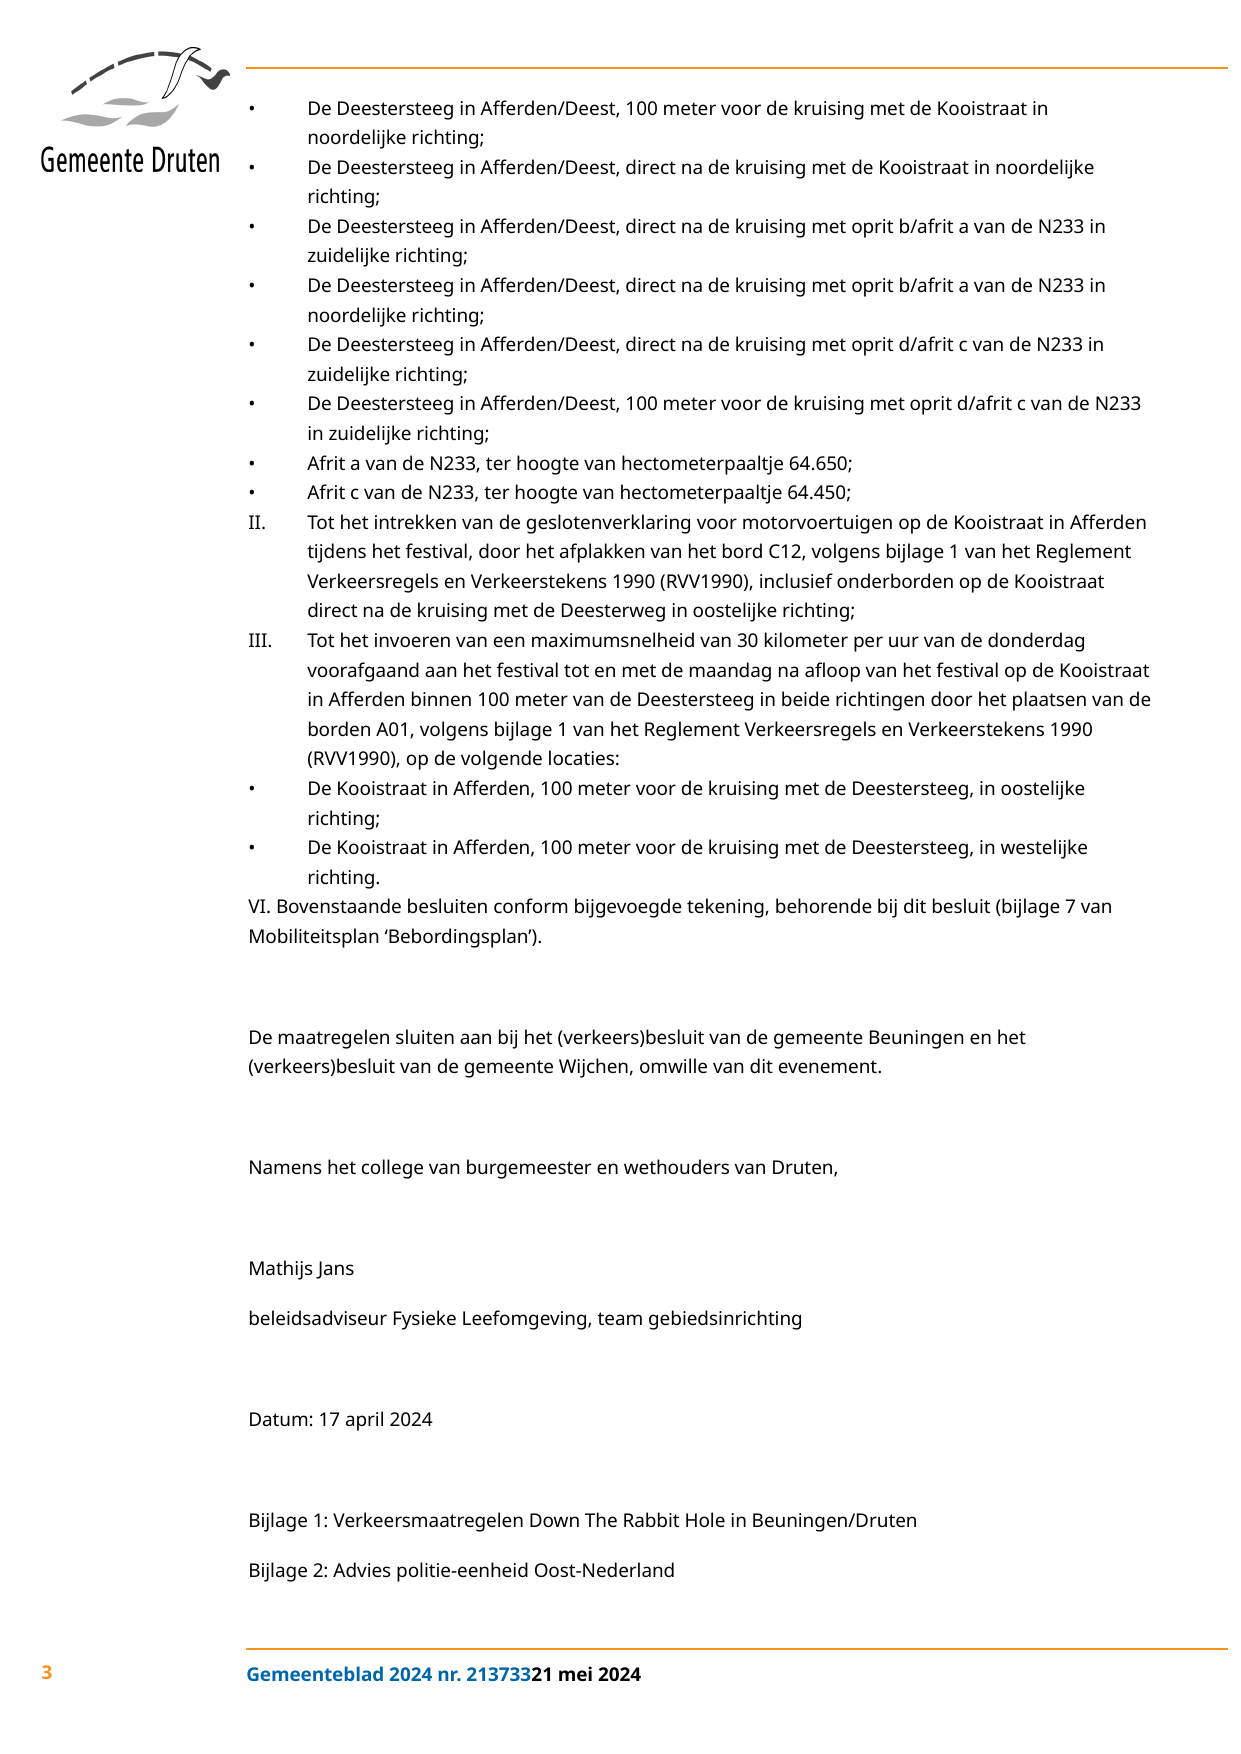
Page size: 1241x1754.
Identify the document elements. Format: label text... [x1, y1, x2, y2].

list Tot het intrekken van de geslotenverklaring voor motorvoertuigen op de Kooistraat in Afferden tijdens het festival, door het afplakken van het bord C12, volgens bijlage 1 van het Reglement Verkeersregels en Verkeerstekens 1990 (RVV1990), inclusief onderborden op de Kooistraat direct na de kruising met de Deesterweg in oostelijke richting; [248, 509, 1152, 623]
text Datum: 17 april 2024 [248, 1406, 1152, 1432]
list De Kooistraat in Afferden, 100 meter voor de kruising met de Deestersteeg, in oostelijke richting; [248, 775, 1152, 831]
list De Deestersteeg in Afferden/Deest, 100 meter voor de kruising met de Kooistraat in noordelijke richting; [248, 95, 1152, 150]
list De Deestersteeg in Afferden/Deest, direct na de kruising met oprit b/afrit a van de N233 in zuidelijke richting; [248, 213, 1152, 268]
text beleidsadviseur Fysieke Leefomgeving, team gebiedsinrichting [248, 1306, 1152, 1331]
list Afrit a van de N233, ter hoogte van hectometerpaaltje 64.650; [248, 450, 1152, 476]
text De maatregelen sluiten aan bij het (verkeers)besluit van de gemeente Beuningen en het (verkeers)besluit van de gemeente Wijchen, omwille van dit evenement. [248, 1024, 1152, 1079]
picture [41, 47, 231, 172]
text Bijlage 1: Verkeersmaatregelen Down The Rabbit Hole in Beuningen/Druten [248, 1507, 1152, 1533]
text Bijlage 2: Advies politie-eenheid Oost-Nederland [248, 1558, 1152, 1583]
text Mathijs Jans [248, 1255, 1152, 1281]
list De Deestersteeg in Afferden/Deest, 100 meter voor de kruising met oprit d/afrit c van de N233 in zuidelijke richting; [248, 391, 1152, 446]
list Afrit c van de N233, ter hoogte van hectometerpaaltje 64.450; [248, 479, 1152, 505]
text Namens het college van burgemeester en wethouders van Druten, [248, 1154, 1152, 1180]
list Tot het invoeren van een maximumsnelheid van 30 kilometer per uur van de donderdag voorafgaand aan het festival tot en met de maandag na afloop van het festival op de Kooistraat in Afferden binnen 100 meter van de Deestersteeg in beide richtingen door het plaatsen van de borden A01, volgens bijlage 1 van het Reglement Verkeersregels en Verkeerstekens 1990 (RVV1990), op de volgende locaties: [248, 627, 1152, 771]
list De Deestersteeg in Afferden/Deest, direct na de kruising met oprit b/afrit a van de N233 in noordelijke richting; [248, 272, 1152, 328]
text VI. Bovenstaande besluiten conform bijgevoegde tekening, behorende bij dit besluit (bijlage 7 van Mobiliteitsplan ‘Bebordingsplan’). [248, 893, 1152, 949]
list De Deestersteeg in Afferden/Deest, direct na de kruising met oprit d/afrit c van de N233 in zuidelijke richting; [248, 331, 1152, 387]
list De Kooistraat in Afferden, 100 meter voor de kruising met de Deestersteeg, in westelijke richting. [248, 834, 1152, 890]
list De Deestersteeg in Afferden/Deest, direct na de kruising met de Kooistraat in noordelijke richting; [248, 154, 1152, 209]
